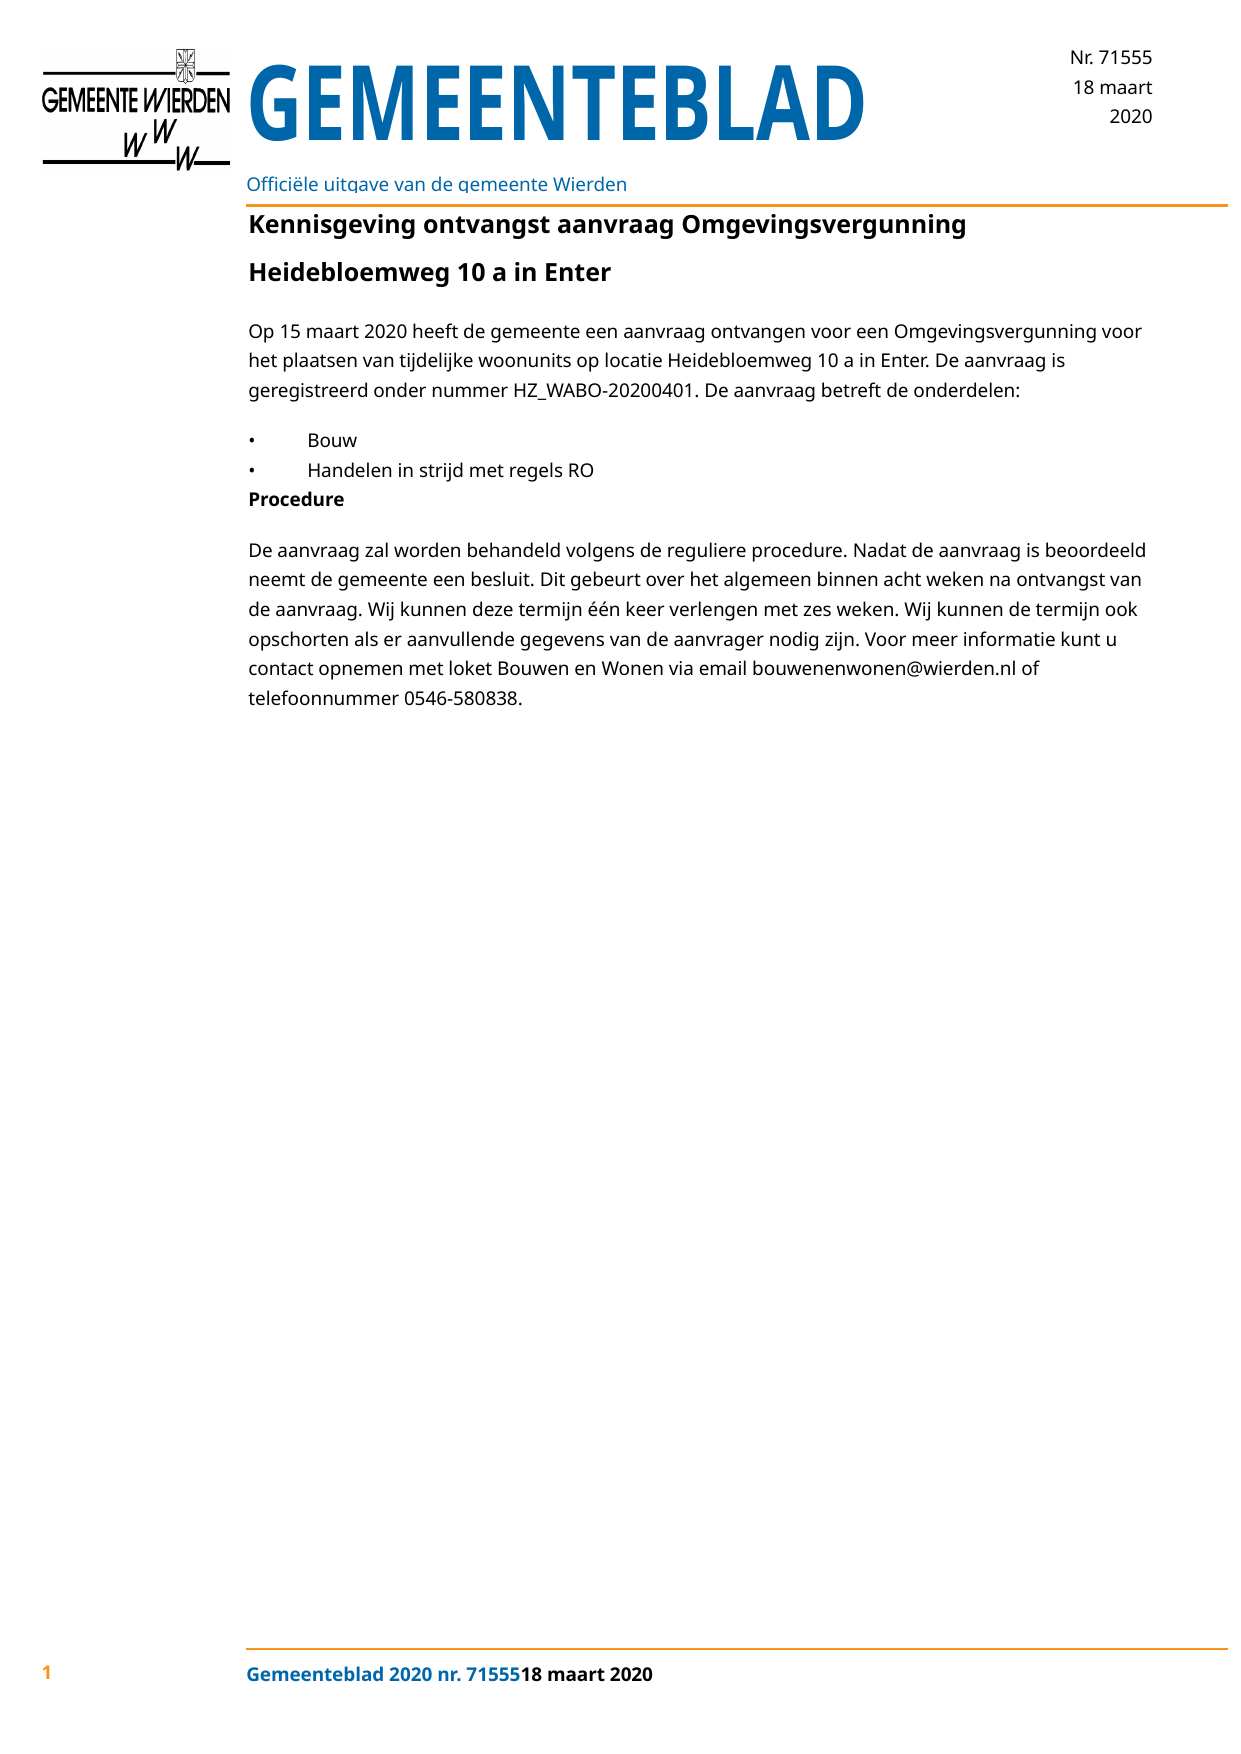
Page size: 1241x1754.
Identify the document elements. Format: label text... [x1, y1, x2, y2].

list Bouw [248, 427, 1152, 453]
list Handelen in strijd met regels RO [248, 457, 1152, 483]
text Op 15 maart 2020 heeft de gemeente een aanvraag ontvangen voor een Omgevingsvergunning voor het plaatsen van tijdelijke woonunits op locatie Heidebloemweg 10 a in Enter. De aanvraag is geregistreerd onder nummer HZ_WABO-20200401. De aanvraag betreft de onderdelen: [248, 318, 1152, 403]
text Procedure [248, 487, 1152, 512]
text Kennisgeving ontvangst aanvraag Omgevingsvergunning Heidebloemweg 10 a in Enter [248, 207, 1152, 288]
text De aanvraag zal worden behandeld volgens de reguliere procedure. Nadat de aanvraag is beoordeeld neemt de gemeente een besluit. Dit gebeurt over het algemeen binnen acht weken na ontvangst van de aanvraag. Wij kunnen deze termijn één keer verlengen met zes weken. Wij kunnen de termijn ook opschorten als er aanvullende gegevens van de aanvrager nodig zijn. Voor meer informatie kunt u contact opnemen met loket Bouwen en Wonen via email bouwenenwonen@wierden.nl of telefoonnummer 0546-580838. [248, 537, 1152, 711]
picture [41, 47, 231, 172]
